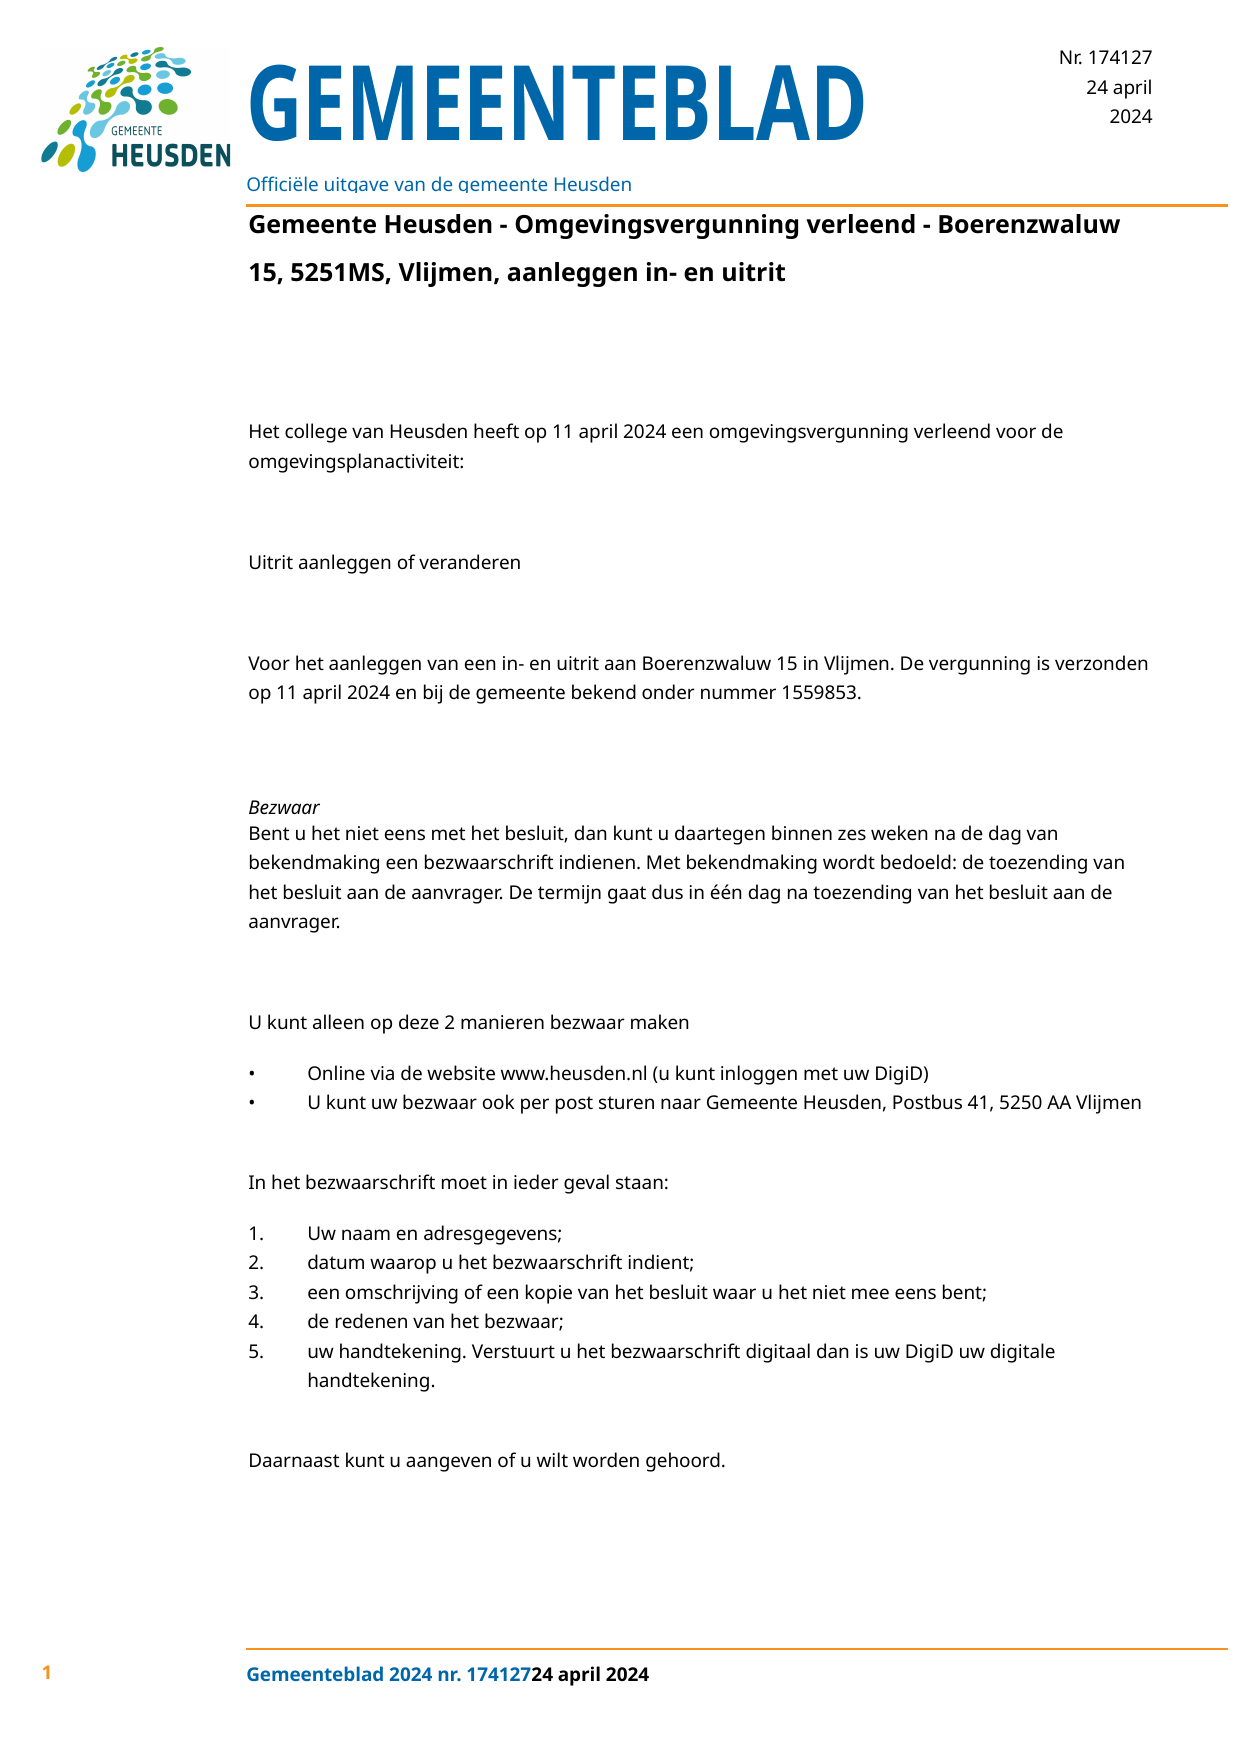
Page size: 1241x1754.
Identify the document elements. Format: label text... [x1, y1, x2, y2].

text Het college van Heusden heeft op 11 april 2024 een omgevingsvergunning verleend voor de omgevingsplanactiviteit: [248, 419, 1152, 474]
text Voor het aanleggen van een in- en uitrit aan Boerenzwaluw 15 in Vlijmen. De vergunning is verzonden op 11 april 2024 en bij de gemeente bekend onder nummer 1559853. [248, 650, 1152, 705]
text U kunt alleen op deze 2 manieren bezwaar maken [248, 1009, 1152, 1035]
list de redenen van het bezwaar; [248, 1308, 1152, 1334]
text Gemeente Heusden - Omgevingsvergunning verleend - Boerenzwaluw 15, 5251MS, Vlijmen, aanleggen in- en uitrit [248, 207, 1152, 288]
list een omschrijving of een kopie van het besluit waar u het niet mee eens bent; [248, 1279, 1152, 1304]
text In het bezwaarschrift moet in ieder geval staan: [248, 1169, 1152, 1195]
picture [41, 47, 231, 172]
list Online via de website www.heusden.nl (u kunt inloggen met uw DigiD) [248, 1060, 1152, 1085]
list U kunt uw bezwaar ook per post sturen naar Gemeente Heusden, Postbus 41, 5250 AA Vlijmen [248, 1089, 1152, 1115]
list Uw naam en adresgegevens; [248, 1220, 1152, 1245]
text Bent u het niet eens met het besluit, dan kunt u daartegen binnen zes weken na de dag van bekendmaking een bezwaarschrift indienen. Met bekendmaking wordt bedoeld: de toezending van het besluit aan de aanvrager. De termijn gaat dus in één dag na toezending van het besluit aan de aanvrager. [248, 820, 1152, 934]
text Daarnaast kunt u aangeven of u wilt worden gehoord. [248, 1448, 1152, 1473]
list datum waarop u het bezwaarschrift indient; [248, 1249, 1152, 1275]
list uw handtekening. Verstuurt u het bezwaarschrift digitaal dan is uw DigiD uw digitale handtekening. [248, 1338, 1152, 1393]
text Uitrit aanleggen of veranderen [248, 549, 1152, 575]
text Bezwaar [248, 794, 1152, 820]
